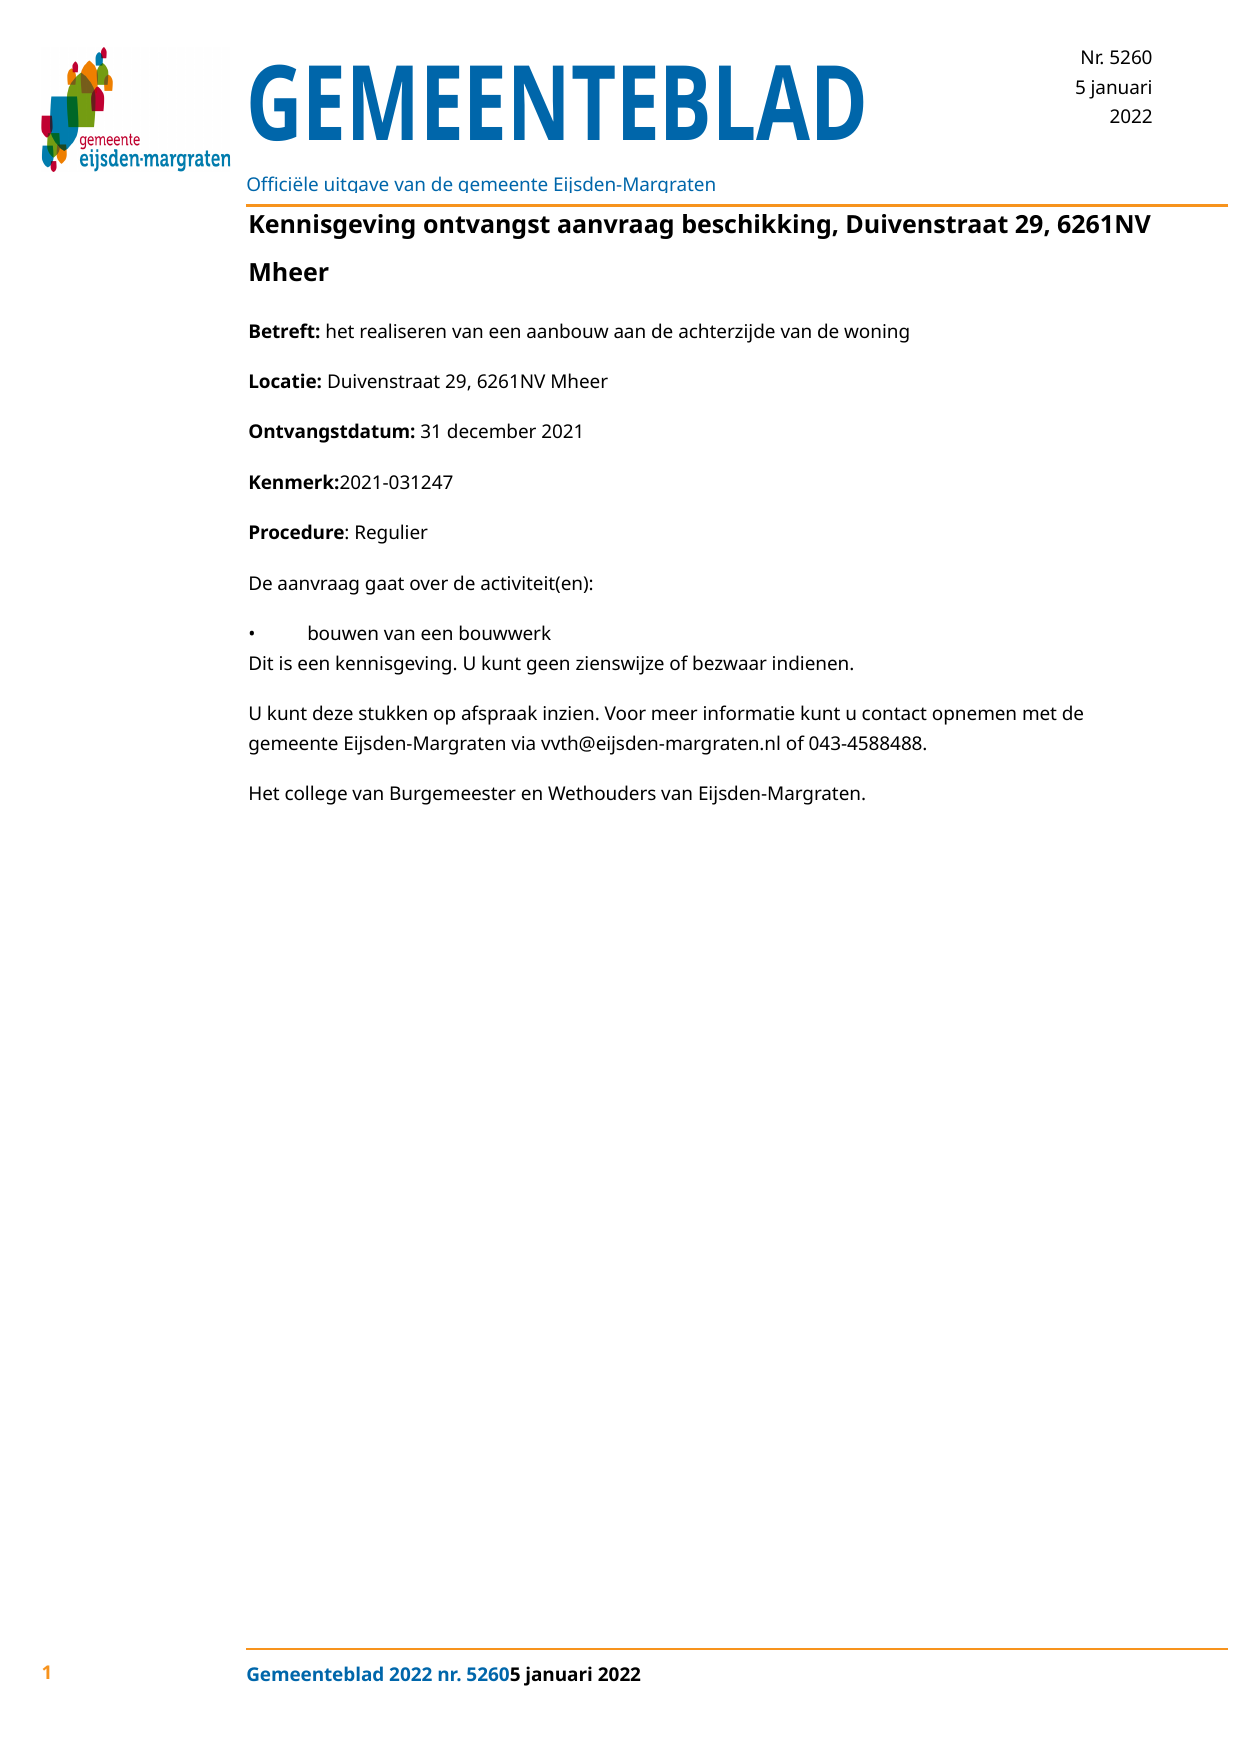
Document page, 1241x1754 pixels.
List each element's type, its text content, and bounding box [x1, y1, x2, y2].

text Dit is een kennisgeving. U kunt geen zienswijze of bezwaar indienen. [248, 650, 1152, 676]
text De aanvraag gaat over de activiteit(en): [248, 570, 1152, 596]
text Locatie: Duivenstraat 29, 6261NV Mheer [248, 368, 1152, 394]
text Ontvangstdatum: 31 december 2021 [248, 419, 1152, 444]
list bouwen van een bouwwerk [248, 620, 1152, 646]
text Kenmerk:2021-031247 [248, 469, 1152, 495]
text Het college van Burgemeester en Wethouders van Eijsden-Margraten. [248, 780, 1152, 806]
picture [41, 47, 231, 172]
text Procedure: Regulier [248, 519, 1152, 545]
text Betreft: het realiseren van een aanbouw aan de achterzijde van de woning [248, 318, 1152, 344]
text U kunt deze stukken op afspraak inzien. Voor meer informatie kunt u contact opnemen met de gemeente Eijsden-Margraten via vvth@eijsden-margraten.nl of 043-4588488. [248, 700, 1152, 756]
text Kennisgeving ontvangst aanvraag beschikking, Duivenstraat 29, 6261NV Mheer [248, 207, 1152, 288]
